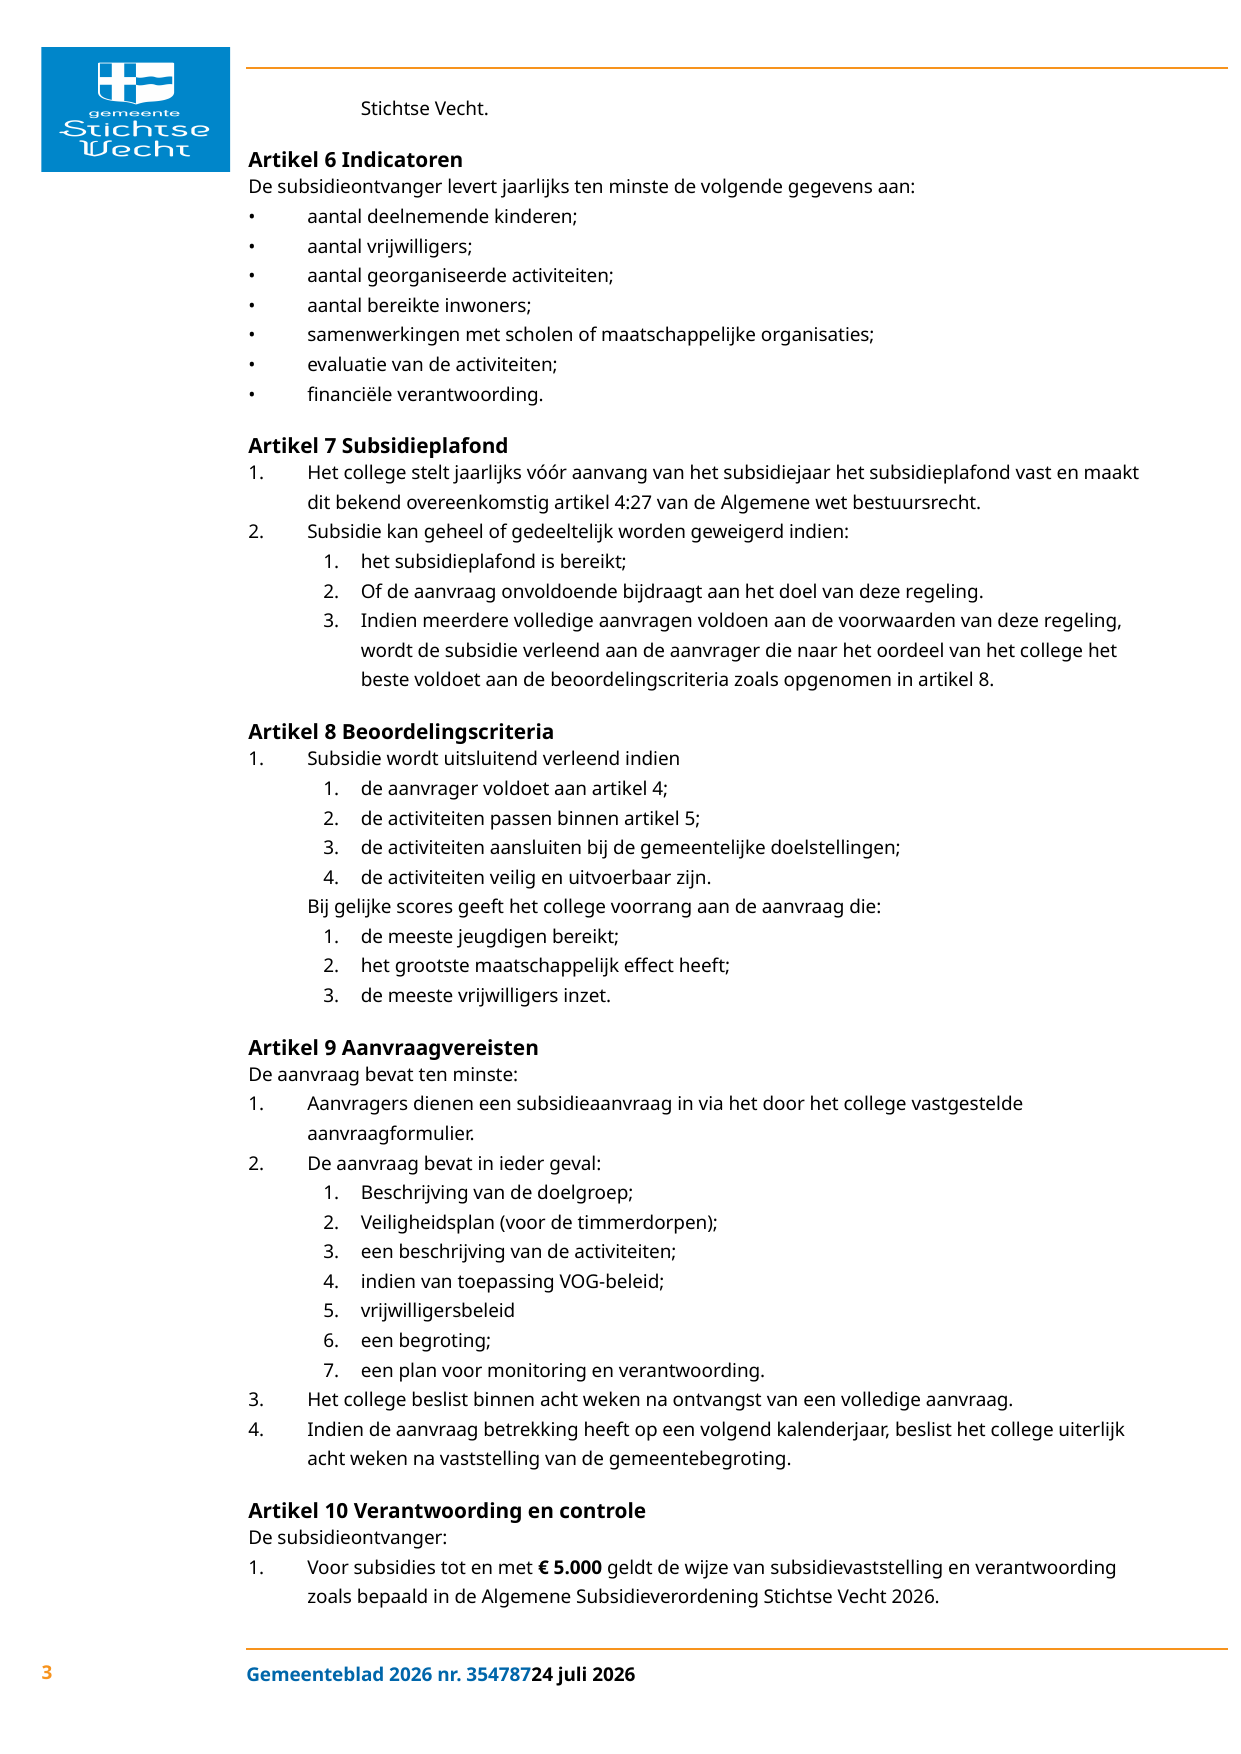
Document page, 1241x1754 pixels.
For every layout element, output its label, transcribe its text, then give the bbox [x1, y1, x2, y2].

list Subsidie kan geheel of gedeeltelijk worden geweigerd indien: [248, 519, 1152, 544]
list het subsidieplafond is bereikt; [323, 548, 1152, 574]
text Artikel 10 Verantwoording en controle [248, 1496, 1152, 1524]
list vrijwilligersbeleid [323, 1298, 1152, 1323]
list de meeste jeugdigen bereikt; [323, 923, 1152, 949]
text De subsidieontvanger levert jaarlijks ten minste de volgende gegevens aan: [248, 174, 1152, 199]
text Artikel 7 Subsidieplafond [248, 431, 1152, 459]
list aantal georganiseerde activiteiten; [248, 262, 1152, 288]
list Bij gelijke scores geeft het college voorrang aan de aanvraag die: [248, 893, 1152, 919]
list Voor subsidies tot en met € 5.000 geldt de wijze van subsidievaststelling en verantwoording zoals bepaald in de Algemene Subsidieverordening Stichtse Vecht 2026. [248, 1554, 1152, 1609]
list een begroting; [323, 1327, 1152, 1353]
list de aanvrager voldoet aan artikel 4; [323, 775, 1152, 801]
list Indien de aanvraag betrekking heeft op een volgend kalenderjaar, beslist het college uiterlijk acht weken na vaststelling van de gemeentebegroting. [248, 1416, 1152, 1471]
text Artikel 8 Beoordelingscriteria [248, 717, 1152, 746]
list Veiligheidsplan (voor de timmerdorpen); [323, 1209, 1152, 1235]
list het grootste maatschappelijk effect heeft; [323, 953, 1152, 978]
list Beschrijving van de doelgroep; [323, 1179, 1152, 1205]
list aantal deelnemende kinderen; [248, 203, 1152, 229]
text De aanvraag bevat ten minste: [248, 1061, 1152, 1087]
list Subsidie wordt uitsluitend verleend indien [248, 746, 1152, 771]
list indien van toepassing VOG-beleid; [323, 1268, 1152, 1294]
list aantal vrijwilligers; [248, 233, 1152, 258]
list Stichtse Vecht. [323, 95, 1152, 121]
list Of de aanvraag onvoldoende bijdraagt aan het doel van deze regeling. [323, 578, 1152, 604]
text Artikel 6 Indicatoren [248, 145, 1152, 174]
text Artikel 9 Aanvraagvereisten [248, 1033, 1152, 1061]
list Het college stelt jaarlijks vóór aanvang van het subsidiejaar het subsidieplafond vast en maakt dit bekend overeenkomstig artikel 4:27 van de Algemene wet bestuursrecht. [248, 459, 1152, 515]
picture [137, 63, 174, 103]
list De aanvraag bevat in ieder geval: [248, 1150, 1152, 1176]
list evaluatie van de activiteiten; [248, 351, 1152, 377]
list een plan voor monitoring en verantwoording. [323, 1357, 1152, 1383]
list de activiteiten passen binnen artikel 5; [323, 805, 1152, 830]
list financiële verantwoording. [248, 381, 1152, 406]
list de meeste vrijwilligers inzet. [323, 982, 1152, 1008]
list de activiteiten veilig en uitvoerbaar zijn. [323, 864, 1152, 889]
list de activiteiten aansluiten bij de gemeentelijke doelstellingen; [323, 834, 1152, 860]
list aantal bereikte inwoners; [248, 292, 1152, 318]
list Aanvragers dienen een subsidieaanvraag in via het door het college vastgestelde aanvraagformulier. [248, 1091, 1152, 1146]
text De subsidieontvanger: [248, 1524, 1152, 1550]
list Het college beslist binnen acht weken na ontvangst van een volledige aanvraag. [248, 1386, 1152, 1412]
list Indien meerdere volledige aanvragen voldoen aan de voorwaarden van deze regeling, wordt de subsidie verleend aan de aanvrager die naar het oordeel van het college het beste voldoet aan de beoordelingscriteria zoals opgenomen in artikel 8. [323, 607, 1152, 692]
picture [99, 63, 135, 101]
list een beschrijving van de activiteiten; [323, 1238, 1152, 1264]
list samenwerkingen met scholen of maatschappelijke organisaties; [248, 322, 1152, 347]
